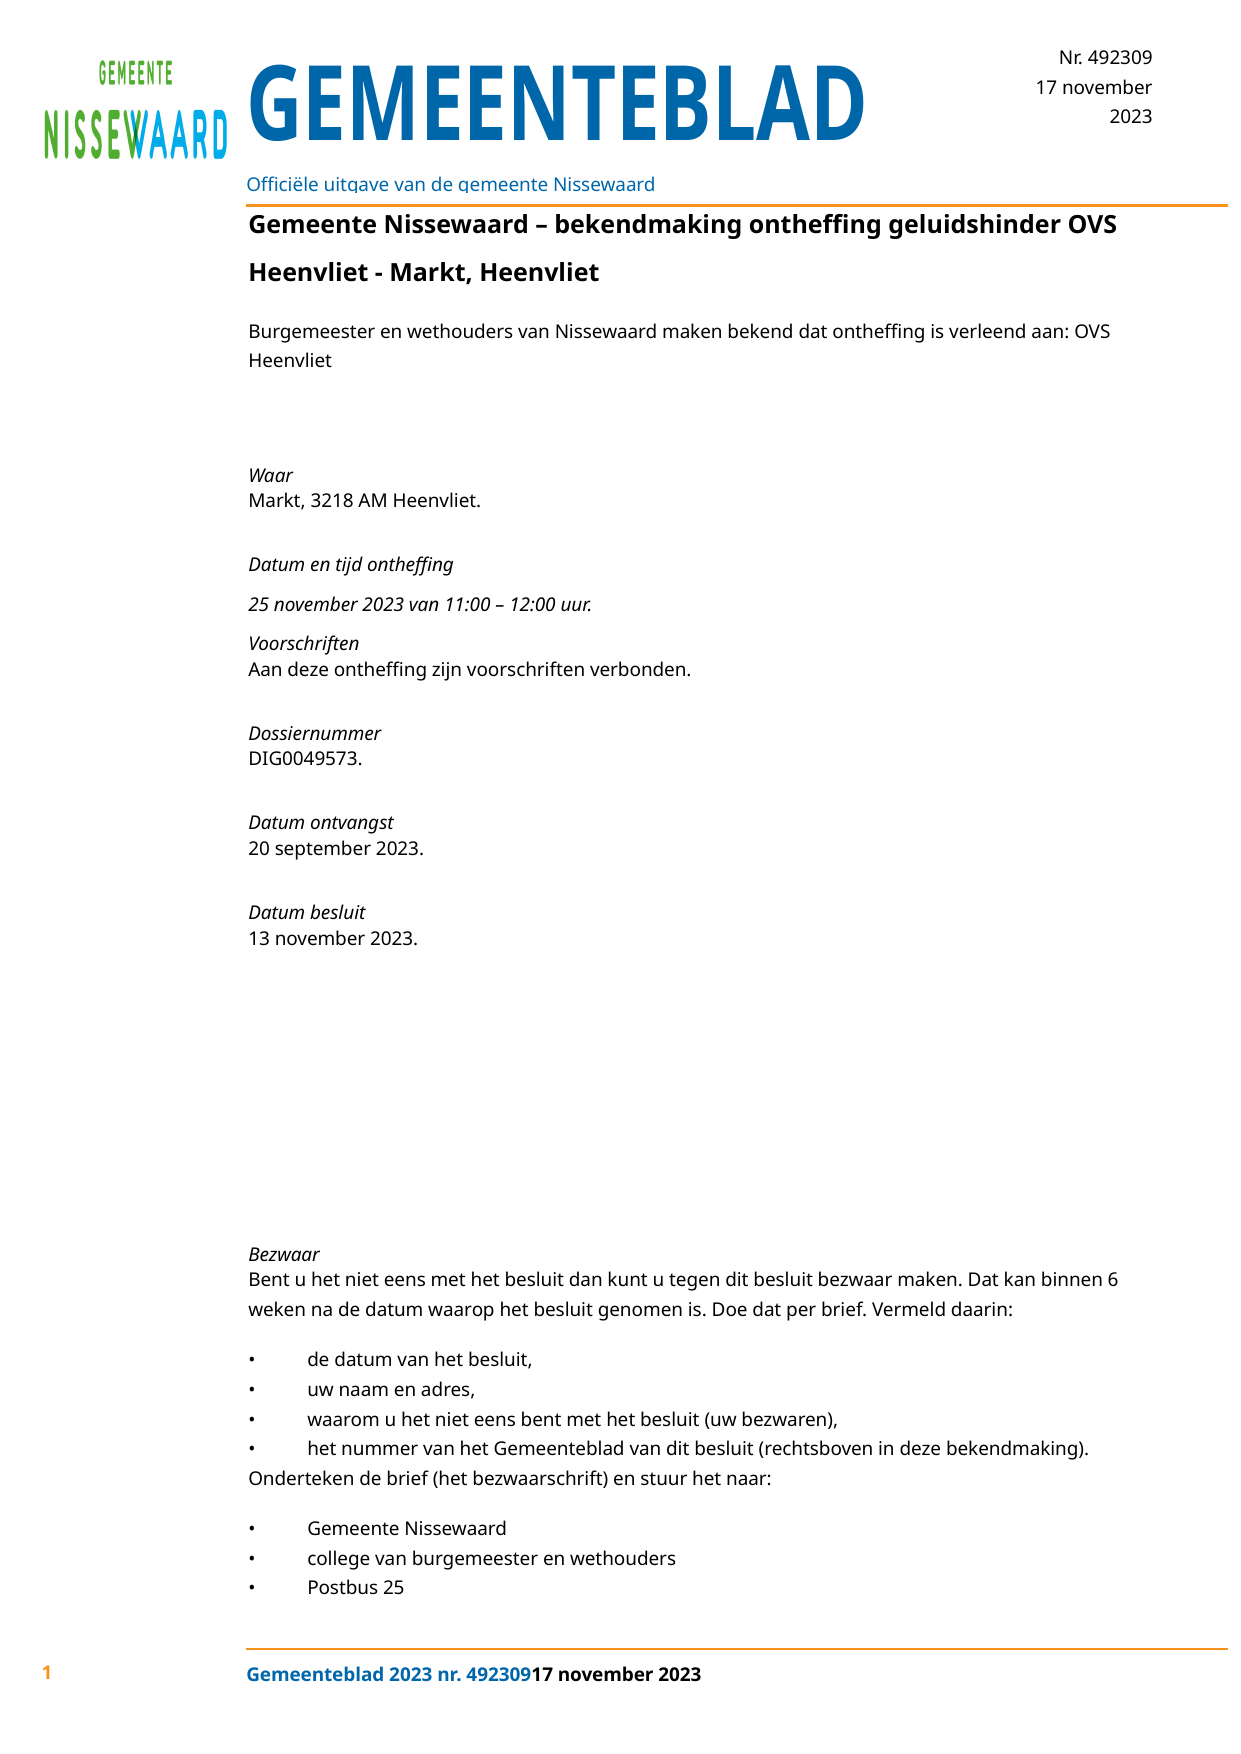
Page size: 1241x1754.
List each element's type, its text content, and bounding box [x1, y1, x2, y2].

list Postbus 25 [248, 1574, 1152, 1600]
list uw naam en adres, [248, 1376, 1152, 1402]
text DIG0049573. [248, 746, 1152, 771]
text Datum besluit [248, 899, 1152, 925]
list de datum van het besluit, [248, 1347, 1152, 1372]
text Markt, 3218 AM Heenvliet. [248, 488, 1152, 513]
text Dossiernummer [248, 720, 1152, 746]
text 20 september 2023. [248, 835, 1152, 861]
list Gemeente Nissewaard [248, 1515, 1152, 1541]
text 25 november 2023 van 11:00 – 12:00 uur. [248, 591, 1152, 617]
text Waar [248, 462, 1152, 488]
text Onderteken de brief (het bezwaarschrift) en stuur het naar: [248, 1465, 1152, 1491]
text Datum en tijd ontheffing [248, 552, 1152, 577]
text Aan deze ontheffing zijn voorschriften verbonden. [248, 656, 1152, 682]
text Voorschriften [248, 630, 1152, 656]
text Bezwaar [248, 1241, 1152, 1267]
picture [41, 47, 231, 172]
list het nummer van het Gemeenteblad van dit besluit (rechtsboven in deze bekendmaking). [248, 1435, 1152, 1461]
text Burgemeester en wethouders van Nissewaard maken bekend dat ontheffing is verleend aan: OVS Heenvliet [248, 318, 1152, 373]
text 13 november 2023. [248, 925, 1152, 951]
text Datum ontvangst [248, 809, 1152, 835]
list college van burgemeester en wethouders [248, 1545, 1152, 1571]
list waarom u het niet eens bent met het besluit (uw bezwaren), [248, 1406, 1152, 1432]
text Gemeente Nissewaard – bekendmaking ontheffing geluidshinder OVS Heenvliet - Markt, Heenvliet [248, 207, 1152, 288]
text Bent u het niet eens met het besluit dan kunt u tegen dit besluit bezwaar maken. Dat kan binnen 6 weken na de datum waarop het besluit genomen is. Doe dat per brief. Vermeld daarin: [248, 1267, 1152, 1322]
